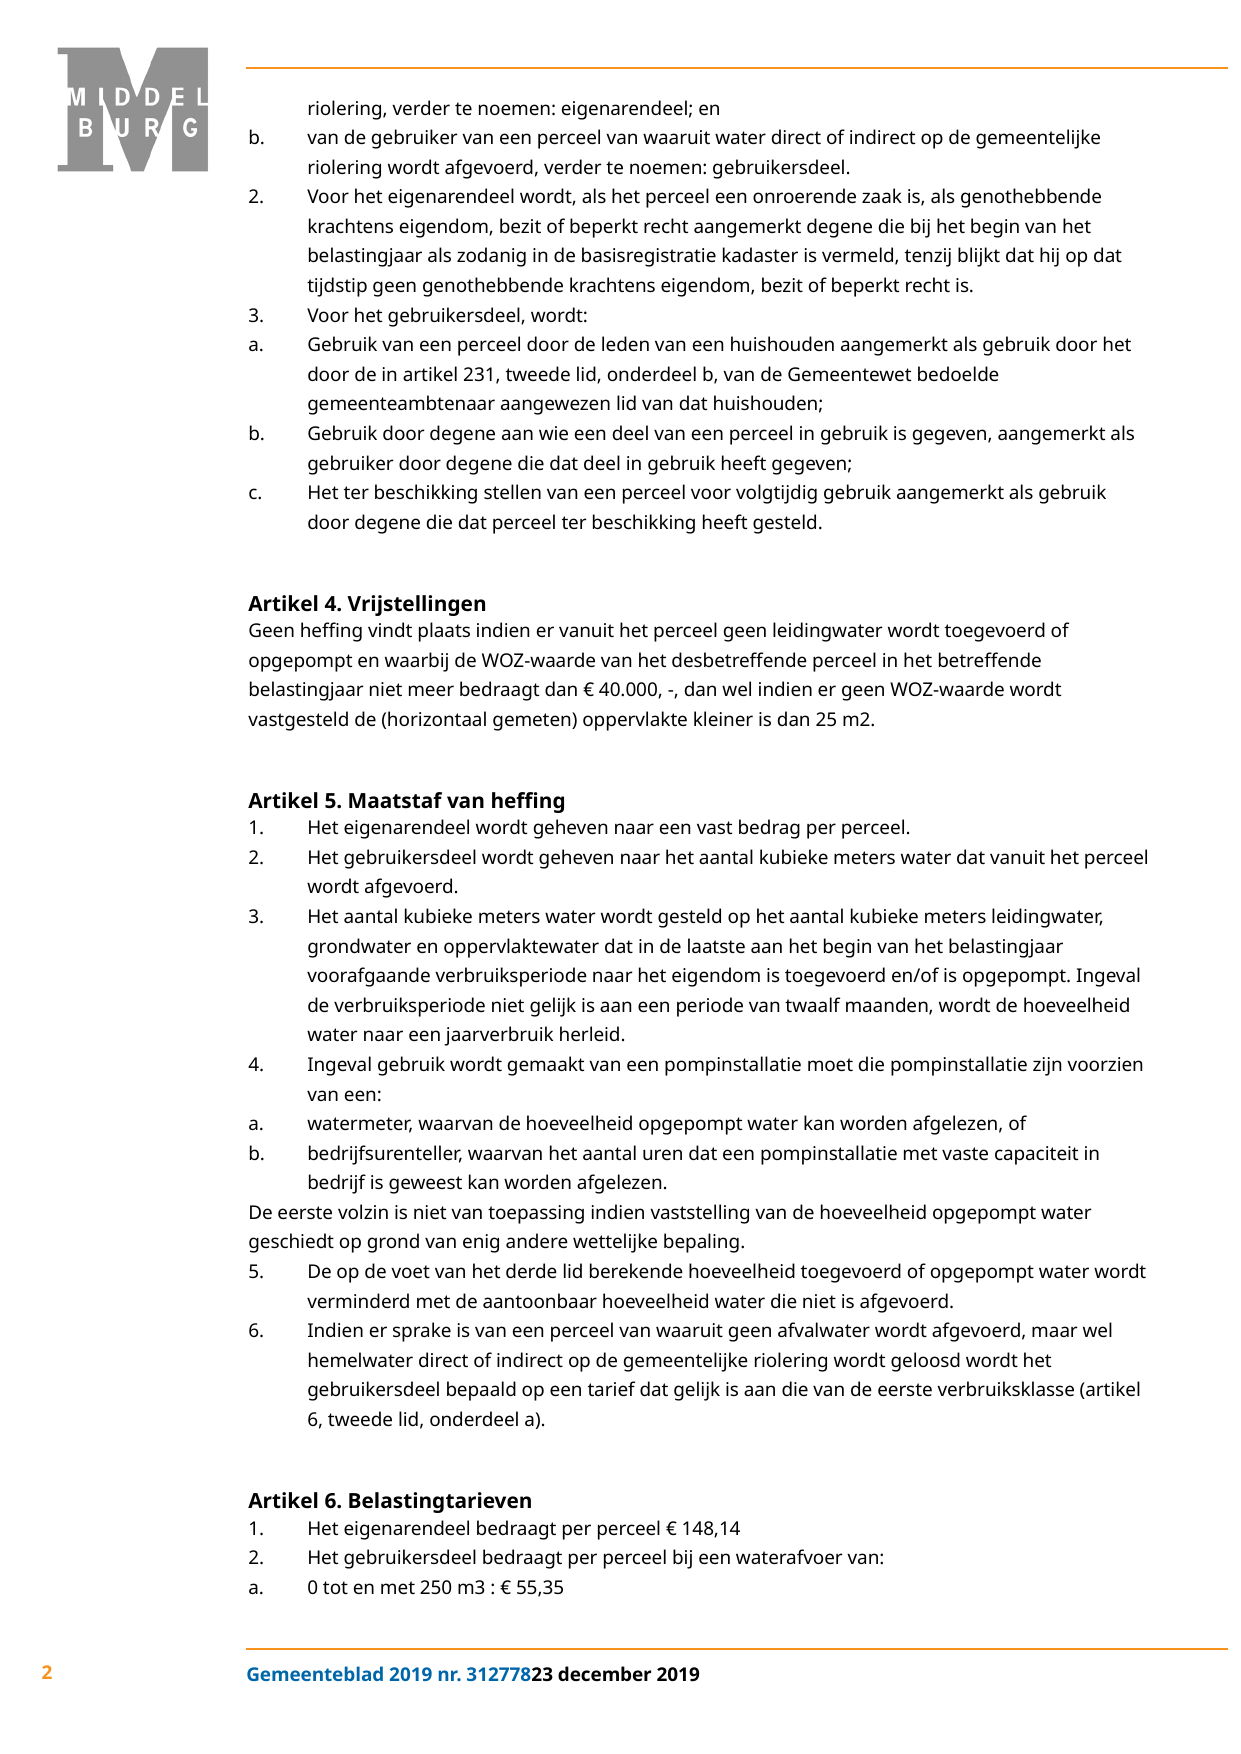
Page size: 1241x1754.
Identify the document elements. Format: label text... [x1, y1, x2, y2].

text Geen heffing vindt plaats indien er vanuit het perceel geen leidingwater wordt toegevoerd of opgepompt en waarbij de WOZ-waarde van het desbetreffende perceel in het betreffende belastingjaar niet meer bedraagt dan € 40.000, -, dan wel indien er geen WOZ-waarde wordt vastgesteld de (horizontaal gemeten) oppervlakte kleiner is dan 25 m2. [248, 617, 1152, 732]
list riolering, verder te noemen: eigenarendeel; en [248, 95, 1152, 121]
list watermeter, waarvan de hoeveelheid opgepompt water kan worden afgelezen, of [248, 1110, 1152, 1136]
list 0 tot en met 250 m3 : € 55,35 [248, 1574, 1152, 1599]
list van de gebruiker van een perceel van waaruit water direct of indirect op de gemeentelijke riolering wordt afgevoerd, verder te noemen: gebruikersdeel. [248, 124, 1152, 180]
text Artikel 6. Belastingtarieven [248, 1486, 1152, 1515]
list De op de voet van het derde lid berekende hoeveelheid toegevoerd of opgepompt water wordt verminderd met de aantoonbaar hoeveelheid water die niet is afgevoerd. [248, 1258, 1152, 1314]
list Ingeval gebruik wordt gemaakt van een pompinstallatie moet die pompinstallatie zijn voorzien van een: [248, 1051, 1152, 1107]
list Voor het gebruikersdeel, wordt: [248, 302, 1152, 328]
list Het gebruikersdeel wordt geheven naar het aantal kubieke meters water dat vanuit het perceel wordt afgevoerd. [248, 844, 1152, 899]
list Het eigenarendeel bedraagt per perceel € 148,14 [248, 1515, 1152, 1540]
picture [41, 47, 231, 172]
text De eerste volzin is niet van toepassing indien vaststelling van de hoeveelheid opgepompt water geschiedt op grond van enig andere wettelijke bepaling. [248, 1199, 1152, 1254]
list Gebruik van een perceel door de leden van een huishouden aangemerkt als gebruik door het door de in artikel 231, tweede lid, onderdeel b, van de Gemeentewet bedoelde gemeenteambtenaar aangewezen lid van dat huishouden; [248, 331, 1152, 416]
list Voor het eigenarendeel wordt, als het perceel een onroerende zaak is, als genothebbende krachtens eigendom, bezit of beperkt recht aangemerkt degene die bij het begin van het belastingjaar als zodanig in de basisregistratie kadaster is vermeld, tenzij blijkt dat hij op dat tijdstip geen genothebbende krachtens eigendom, bezit of beperkt recht is. [248, 183, 1152, 298]
list Het gebruikersdeel bedraagt per perceel bij een waterafvoer van: [248, 1544, 1152, 1570]
list Het eigenarendeel wordt geheven naar een vast bedrag per perceel. [248, 814, 1152, 840]
list Gebruik door degene aan wie een deel van een perceel in gebruik is gegeven, aangemerkt als gebruiker door degene die dat deel in gebruik heeft gegeven; [248, 420, 1152, 476]
list Het ter beschikking stellen van een perceel voor volgtijdig gebruik aangemerkt als gebruik door degene die dat perceel ter beschikking heeft gesteld. [248, 479, 1152, 535]
list Het aantal kubieke meters water wordt gesteld op het aantal kubieke meters leidingwater, grondwater en oppervlaktewater dat in de laatste aan het begin van het belastingjaar voorafgaande verbruiksperiode naar het eigendom is toegevoerd en/of is opgepompt. Ingeval de verbruiksperiode niet gelijk is aan een periode van twaalf maanden, wordt de hoeveelheid water naar een jaarverbruik herleid. [248, 903, 1152, 1047]
text Artikel 4. Vrijstellingen [248, 589, 1152, 617]
list Indien er sprake is van een perceel van waaruit geen afvalwater wordt afgevoerd, maar wel hemelwater direct of indirect op de gemeentelijke riolering wordt geloosd wordt het gebruikersdeel bepaald op een tarief dat gelijk is aan die van de eerste verbruiksklasse (artikel 6, tweede lid, onderdeel a). [248, 1317, 1152, 1432]
text Artikel 5. Maatstaf van heffing [248, 786, 1152, 814]
list bedrijfsurenteller, waarvan het aantal uren dat een pompinstallatie met vaste capaciteit in bedrijf is geweest kan worden afgelezen. [248, 1140, 1152, 1195]
